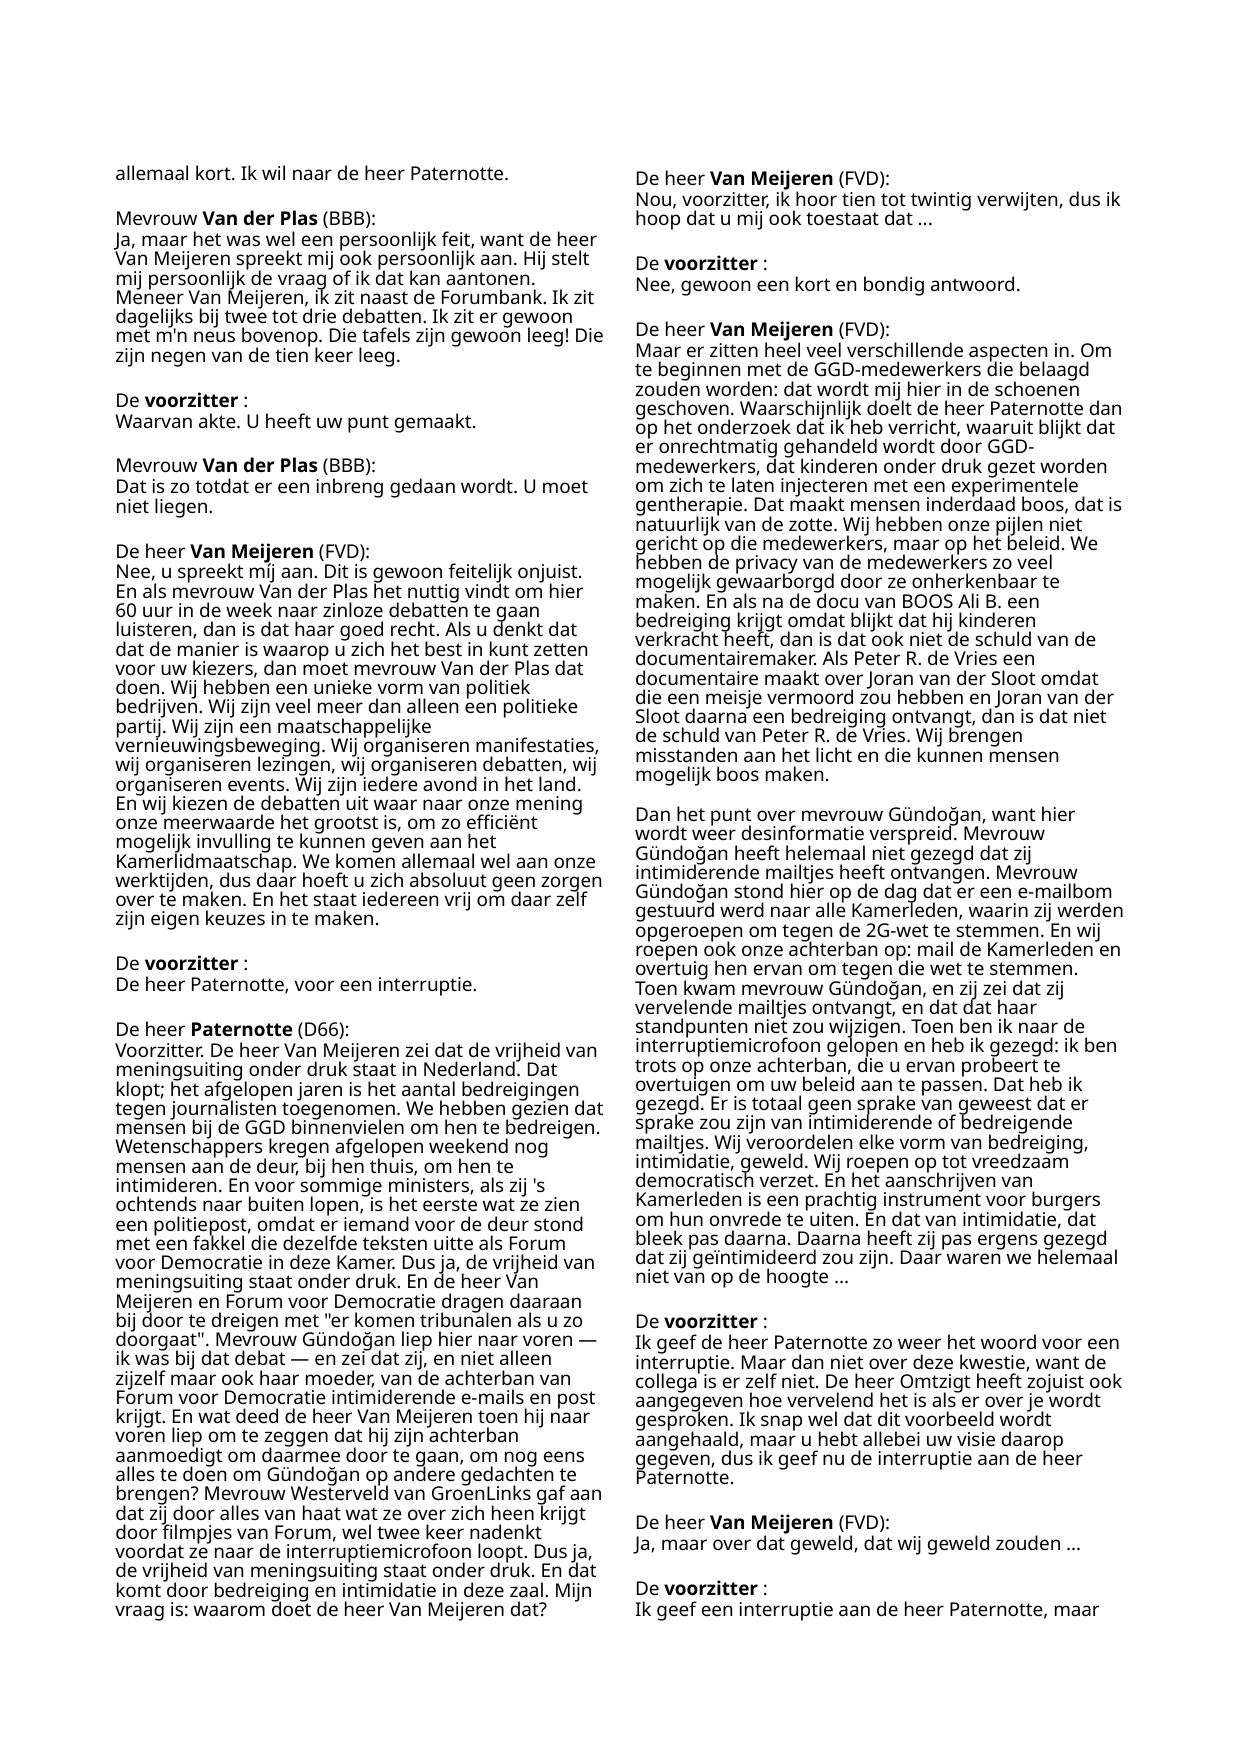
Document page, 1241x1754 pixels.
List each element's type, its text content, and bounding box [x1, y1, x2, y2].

text De heer Van Meijeren (FVD): [635, 316, 1125, 342]
text Mevrouw Van der Plas (BBB): [115, 453, 605, 478]
text Ik geef een interruptie aan de heer Paternotte, maar [635, 1601, 1125, 1620]
text Waarvan akte. U heeft uw punt gemaakt. [115, 413, 605, 432]
text De voorzitter : [635, 1309, 1125, 1334]
text De heer Van Meijeren (FVD): [635, 165, 1125, 191]
text Nou, voorzitter, ik hoor tien tot twintig verwijten, dus ik hoop dat u mij ook toestaat dat ... [635, 191, 1125, 230]
text Ik geef de heer Paternotte zo weer het woord voor een interruptie. Maar dan niet over deze kwestie, want de collega is er zelf niet. De heer Omtzigt heeft zojuist ook aangegeven hoe vervelend het is als er over je wordt gesproken. Ik snap wel dat dit voorbeeld wordt aangehaald, maar u hebt allebei uw visie daarop gegeven, dus ik geef nu de interruptie aan de heer Paternotte. [635, 1334, 1125, 1488]
text Nee, u spreekt míj aan. Dit is gewoon feitelijk onjuist. En als mevrouw Van der Plas het nuttig vindt om hier 60 uur in de week naar zinloze debatten te gaan luisteren, dan is dat haar goed recht. Als u denkt dat dat de manier is waarop u zich het best in kunt zetten voor uw kiezers, dan moet mevrouw Van der Plas dat doen. Wij hebben een unieke vorm van politiek bedrijven. Wij zijn veel meer dan alleen een politieke partij. Wij zijn een maatschappelijke vernieuwingsbeweging. Wij organiseren manifestaties, wij organiseren lezingen, wij organiseren debatten, wij organiseren events. Wij zijn iedere avond in het land. En wij kiezen de debatten uit waar naar onze mening onze meerwaarde het grootst is, om zo efficiënt mogelijk invulling te kunnen geven aan het Kamerlidmaatschap. We komen allemaal wel aan onze werktijden, dus daar hoeft u zich absoluut geen zorgen over te maken. En het staat iedereen vrij om daar zelf zijn eigen keuzes in te maken. [115, 563, 605, 930]
text De heer Paternotte, voor een interruptie. [115, 976, 605, 996]
text Nee, gewoon een kort en bondig antwoord. [635, 276, 1125, 296]
text De voorzitter : [635, 251, 1125, 276]
text Ja, maar over dat geweld, dat wij geweld zouden … [635, 1535, 1125, 1554]
text Dat is zo totdat er een inbreng gedaan wordt. U moet niet liegen. [115, 478, 605, 517]
text allemaal kort. Ik wil naar de heer Paternotte. [115, 165, 605, 184]
text De voorzitter : [115, 387, 605, 413]
text Mevrouw Van der Plas (BBB): [115, 205, 605, 231]
text De voorzitter : [635, 1575, 1125, 1601]
text De heer Van Meijeren (FVD): [635, 1509, 1125, 1535]
text Dan het punt over mevrouw Gündoğan, want hier wordt weer desinformatie verspreid. Mevrouw Gündoğan heeft helemaal niet gezegd dat zij intimiderende mailtjes heeft ontvangen. Mevrouw Gündoğan stond hier op de dag dat er een e-mailbom gestuurd werd naar alle Kamerleden, waarin zij werden opgeroepen om tegen de 2G-wet te stemmen. En wij roepen ook onze achterban op: mail de Kamerleden en overtuig hen ervan om tegen die wet te stemmen. Toen kwam mevrouw Gündoğan, en zij zei dat zij vervelende mailtjes ontvangt, en dat dat haar standpunten niet zou wijzigen. Toen ben ik naar de interruptiemicrofoon gelopen en heb ik gezegd: ik ben trots op onze achterban, die u ervan probeert te overtuigen om uw beleid aan te passen. Dat heb ik gezegd. Er is totaal geen sprake van geweest dat er sprake zou zijn van intimiderende of bedreigende mailtjes. Wij veroordelen elke vorm van bedreiging, intimidatie, geweld. Wij roepen op tot vreedzaam democratisch verzet. En het aanschrijven van Kamerleden is een prachtig instrument voor burgers om hun onvrede te uiten. En dat van intimidatie, dat bleek pas daarna. Daarna heeft zij pas ergens gezegd dat zij geïntimideerd zou zijn. Daar waren we helemaal niet van op de hoogte ... [635, 806, 1125, 1288]
text Maar er zitten heel veel verschillende aspecten in. Om te beginnen met de GGD-medewerkers die belaagd zouden worden: dat wordt mij hier in de schoenen geschoven. Waarschijnlijk doelt de heer Paternotte dan op het onderzoek dat ik heb verricht, waaruit blijkt dat er onrechtmatig gehandeld wordt door GGD-medewerkers, dat kinderen onder druk gezet worden om zich te laten injecteren met een experimentele gentherapie. Dat maakt mensen inderdaad boos, dat is natuurlijk van de zotte. Wij hebben onze pijlen niet gericht op die medewerkers, maar op het beleid. We hebben de privacy van de medewerkers zo veel mogelijk gewaarborgd door ze onherkenbaar te maken. En als na de docu van BOOS Ali B. een bedreiging krijgt omdat blijkt dat hij kinderen verkracht heeft, dan is dat ook niet de schuld van de documentairemaker. Als Peter R. de Vries een documentaire maakt over Joran van der Sloot omdat die een meisje vermoord zou hebben en Joran van der Sloot daarna een bedreiging ontvangt, dan is dat niet de schuld van Peter R. de Vries. Wij brengen misstanden aan het licht en die kunnen mensen mogelijk boos maken. [635, 342, 1125, 785]
text De heer Van Meijeren (FVD): [115, 538, 605, 563]
text Voorzitter. De heer Van Meijeren zei dat de vrijheid van meningsuiting onder druk staat in Nederland. Dat klopt; het afgelopen jaren is het aantal bedreigingen tegen journalisten toegenomen. We hebben gezien dat mensen bij de GGD binnenvielen om hen te bedreigen. Wetenschappers kregen afgelopen weekend nog mensen aan de deur, bij hen thuis, om hen te intimideren. En voor sommige ministers, als zij 's ochtends naar buiten lopen, is het eerste wat ze zien een politiepost, omdat er iemand voor de deur stond met een fakkel die dezelfde teksten uitte als Forum voor Democratie in deze Kamer. Dus ja, de vrijheid van meningsuiting staat onder druk. En de heer Van Meijeren en Forum voor Democratie dragen daaraan bij door te dreigen met "er komen tribunalen als u zo doorgaat". Mevrouw Gündoğan liep hier naar voren — ik was bij dat debat — en zei dat zij, en niet alleen zijzelf maar ook haar moeder, van de achterban van Forum voor Democratie intimiderende e-mails en post krijgt. En wat deed de heer Van Meijeren toen hij naar voren liep om te zeggen dat hij zijn achterban aanmoedigt om daarmee door te gaan, om nog eens alles te doen om Gündoğan op andere gedachten te brengen? Mevrouw Westerveld van GroenLinks gaf aan dat zij door alles van haat wat ze over zich heen krijgt door filmpjes van Forum, wel twee keer nadenkt voordat ze naar de interruptiemicrofoon loopt. Dus ja, de vrijheid van meningsuiting staat onder druk. En dat komt door bedreiging en intimidatie in deze zaal. Mijn vraag is: waarom doet de heer Van Meijeren dat? [115, 1042, 605, 1620]
text De voorzitter : [115, 951, 605, 976]
text Ja, maar het was wel een persoonlijk feit, want de heer Van Meijeren spreekt mij ook persoonlijk aan. Hij stelt mij persoonlijk de vraag of ik dat kan aantonen. Meneer Van Meijeren, ik zit naast de Forumbank. Ik zit dagelijks bij twee tot drie debatten. Ik zit er gewoon met m'n neus bovenop. Die tafels zijn gewoon leeg! Die zijn negen van de tien keer leeg. [115, 231, 605, 366]
text De heer Paternotte (D66): [115, 1016, 605, 1042]
